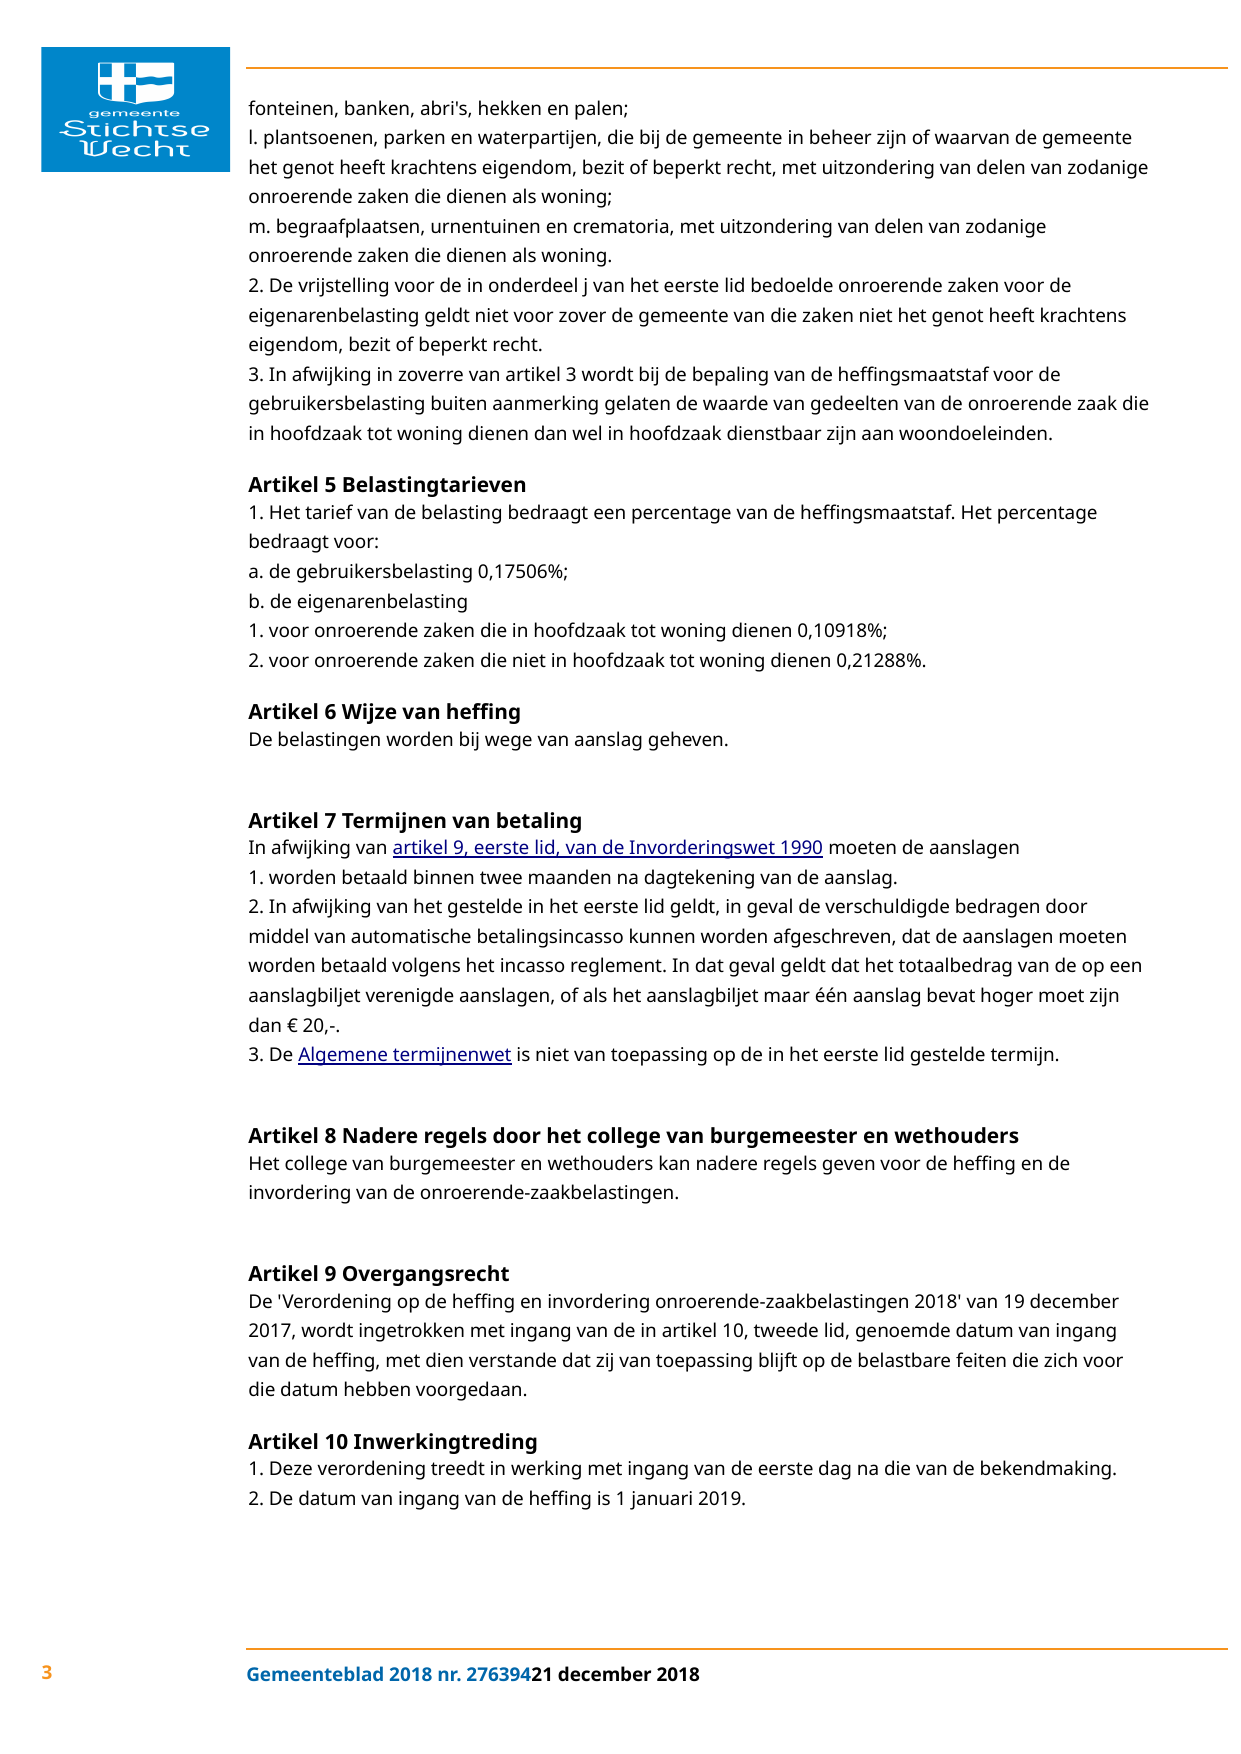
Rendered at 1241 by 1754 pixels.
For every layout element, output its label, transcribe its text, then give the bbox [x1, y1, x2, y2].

text b. de eigenarenbelasting [248, 588, 1152, 613]
text 2. De vrijstelling voor de in onderdeel j van het eerste lid bedoelde onroerende zaken voor de eigenarenbelasting geldt niet voor zover de gemeente van die zaken niet het genot heeft krachtens eigendom, bezit of beperkt recht. [248, 272, 1152, 357]
text De 'Verordening op de heffing en invordering onroerende-zaakbelastingen 2018' van 19 december 2017, wordt ingetrokken met ingang van de in artikel 10, tweede lid, genoemde datum van ingang van de heffing, met dien verstande dat zij van toepassing blijft op de belastbare feiten die zich voor die datum hebben voorgedaan. [248, 1288, 1152, 1402]
text l. plantsoenen, parken en waterpartijen, die bij de gemeente in beheer zijn of waarvan de gemeente het genot heeft krachtens eigendom, bezit of beperkt recht, met uitzondering van delen van zodanige onroerende zaken die dienen als woning; [248, 124, 1152, 209]
text 2. voor onroerende zaken die niet in hoofdzaak tot woning dienen 0,21288%. [248, 647, 1152, 673]
text 1. Deze verordening treedt in werking met ingang van de eerste dag na die van de bekendmaking. [248, 1455, 1152, 1481]
text fonteinen, banken, abri's, hekken en palen; [248, 95, 1152, 121]
text 3. In afwijking in zoverre van artikel 3 wordt bij de bepaling van de heffingsmaatstaf voor de gebruikersbelasting buiten aanmerking gelaten de waarde van gedeelten van de onroerende zaak die in hoofdzaak tot woning dienen dan wel in hoofdzaak dienstbaar zijn aan woondoeleinden. [248, 361, 1152, 446]
text Artikel 8 Nadere regels door het college van burgemeester en wethouders [248, 1121, 1152, 1150]
text 1. voor onroerende zaken die in hoofdzaak tot woning dienen 0,10918%; [248, 617, 1152, 643]
text Artikel 10 Inwerkingtreding [248, 1427, 1152, 1455]
text 1. worden betaald binnen twee maanden na dagtekening van de aanslag. [248, 864, 1152, 889]
text Artikel 9 Overgangsrecht [248, 1259, 1152, 1288]
text Het college van burgemeester en wethouders kan nadere regels geven voor de heffing en de invordering van de onroerende-zaakbelastingen. [248, 1150, 1152, 1205]
text Artikel 7 Termijnen van betaling [248, 806, 1152, 834]
text m. begraafplaatsen, urnentuinen en crematoria, met uitzondering van delen van zodanige onroerende zaken die dienen als woning. [248, 213, 1152, 268]
text Artikel 5 Belastingtarieven [248, 471, 1152, 499]
text De belastingen worden bij wege van aanslag geheven. [248, 726, 1152, 752]
text 3. De Algemene termijnenwet is niet van toepassing op de in het eerste lid gestelde termijn. [248, 1041, 1152, 1067]
text 2. De datum van ingang van de heffing is 1 januari 2019. [248, 1485, 1152, 1511]
text In afwijking van artikel 9, eerste lid, van de Invorderingswet 1990 moeten de aanslagen [248, 834, 1152, 860]
picture [99, 63, 135, 101]
text a. de gebruikersbelasting 0,17506%; [248, 558, 1152, 584]
text 2. In afwijking van het gestelde in het eerste lid geldt, in geval de verschuldigde bedragen door middel van automatische betalingsincasso kunnen worden afgeschreven, dat de aanslagen moeten worden betaald volgens het incasso reglement. In dat geval geldt dat het totaalbedrag van de op een aanslagbiljet verenigde aanslagen, of als het aanslagbiljet maar één aanslag bevat hoger moet zijn dan € 20,-. [248, 893, 1152, 1037]
text Artikel 6 Wijze van heffing [248, 697, 1152, 726]
picture [137, 63, 174, 103]
text 1. Het tarief van de belasting bedraagt een percentage van de heffingsmaatstaf. Het percentage bedraagt voor: [248, 499, 1152, 554]
